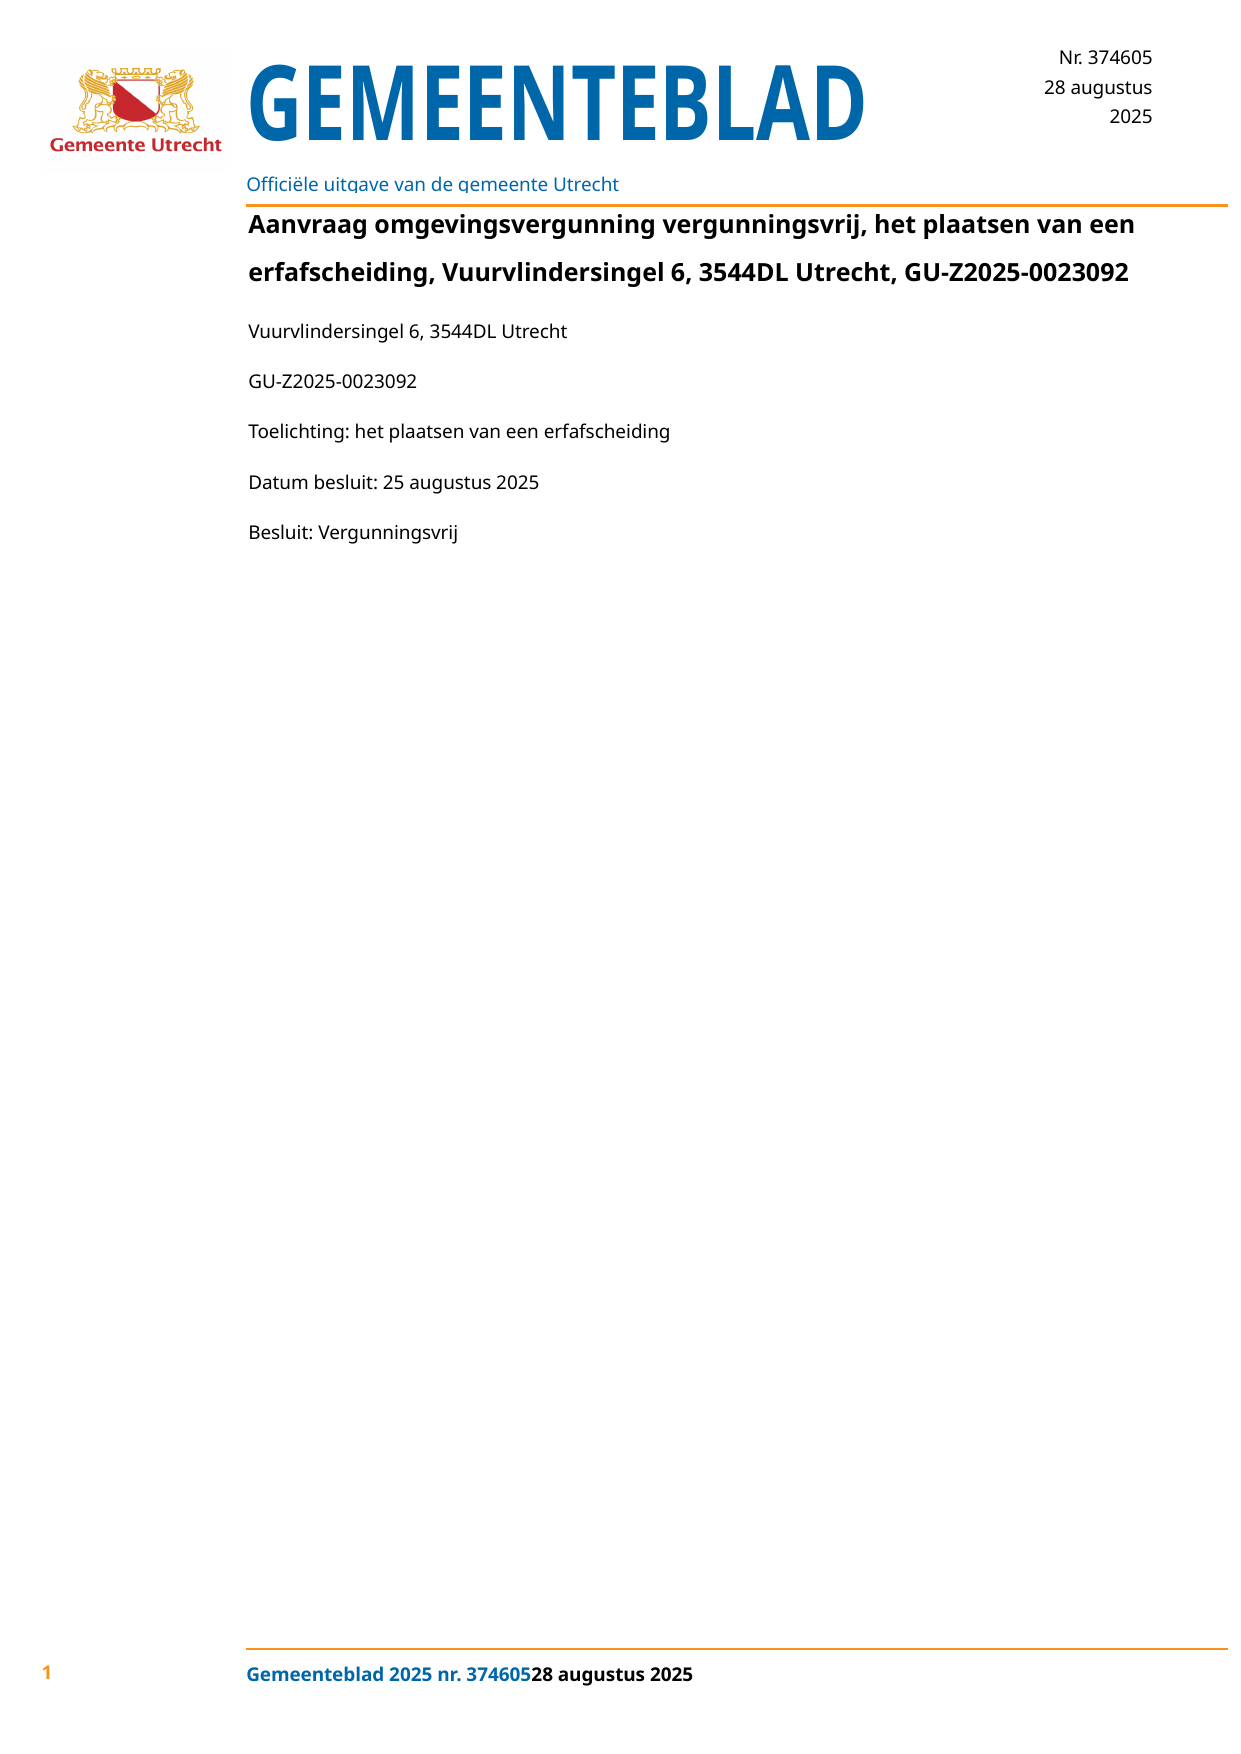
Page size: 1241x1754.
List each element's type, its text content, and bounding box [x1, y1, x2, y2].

text Aanvraag omgevingsvergunning vergunningsvrij, het plaatsen van een erfafscheiding, Vuurvlindersingel 6, 3544DL Utrecht, GU-Z2025-0023092 [248, 207, 1152, 288]
text Datum besluit: 25 augustus 2025 [248, 469, 1152, 495]
text Vuurvlindersingel 6, 3544DL Utrecht [248, 318, 1152, 344]
text GU-Z2025-0023092 [248, 368, 1152, 394]
text Besluit: Vergunningsvrij [248, 519, 1152, 545]
text Toelichting: het plaatsen van een erfafscheiding [248, 419, 1152, 444]
picture [41, 47, 231, 172]
